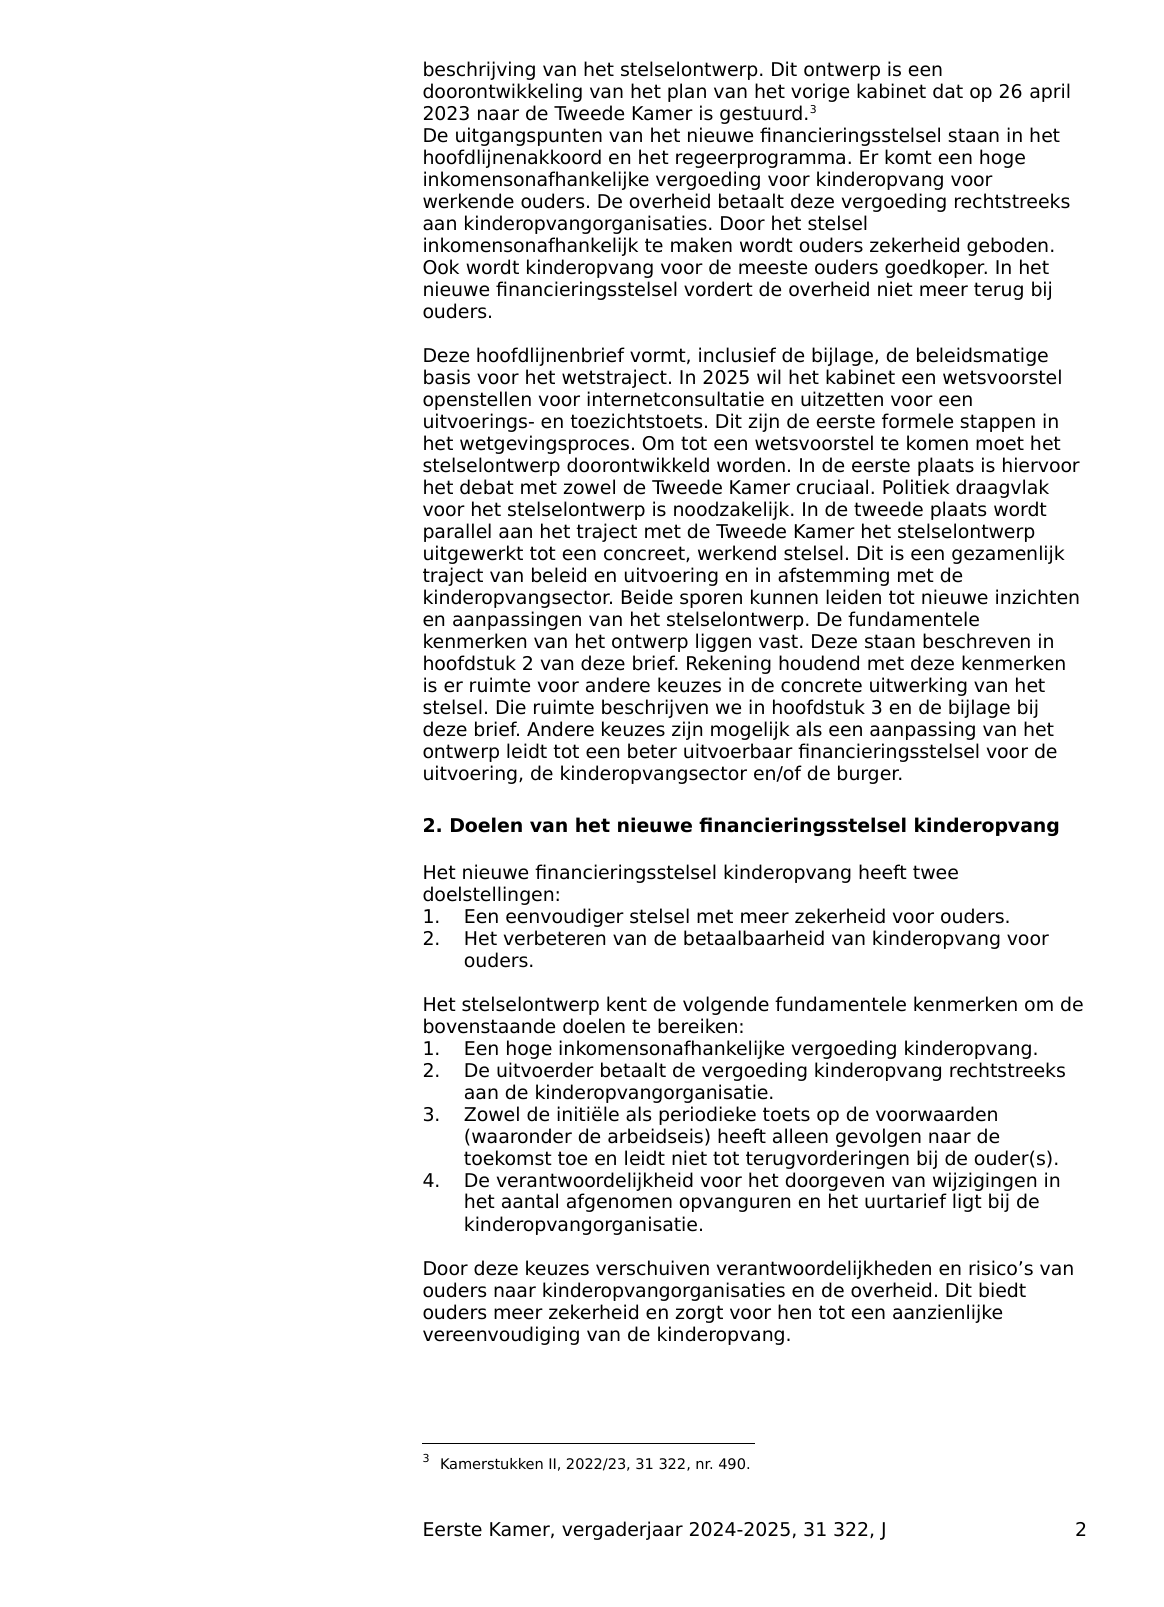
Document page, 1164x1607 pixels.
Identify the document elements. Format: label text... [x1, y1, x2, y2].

subtitle 2. Doelen van het nieuwe financieringsstelsel kinderopvang [422, 814, 1087, 837]
text 2. Het verbeteren van de betaalbaarheid van kinderopvang voor ouders. [422, 927, 1087, 971]
text Kamerstukken II, 2022/23, 31 322, nr. 490. [422, 1452, 1087, 1474]
text Het nieuwe financieringsstelsel kinderopvang heeft twee doelstellingen: [422, 862, 1087, 906]
text De uitgangspunten van het nieuwe financieringsstelsel staan in het hoofdlijnenakkoord en het regeerprogramma. Er komt een hoge inkomensonafhankelijke vergoeding voor kinderopvang voor werkende ouders. De overheid betaalt deze vergoeding rechtstreeks aan kinderopvangorganisaties. Door het stelsel inkomensonafhankelijk te maken wordt ouders zekerheid geboden. Ook wordt kinderopvang voor de meeste ouders goedkoper. In het nieuwe financieringsstelsel vordert de overheid niet meer terug bij ouders. [422, 125, 1087, 323]
text beschrijving van het stelselontwerp. Dit ontwerp is een doorontwikkeling van het plan van het vorige kabinet dat op 26 april 2023 naar de Tweede Kamer is gestuurd. [422, 59, 1087, 125]
text 4. De verantwoordelijkheid voor het doorgeven van wijzigingen in het aantal afgenomen opvanguren en het uurtarief ligt bij de kinderopvangorganisatie. [422, 1169, 1087, 1235]
text 1. Een hoge inkomensonafhankelijke vergoeding kinderopvang. [422, 1038, 1087, 1059]
text 1. Een eenvoudiger stelsel met meer zekerheid voor ouders. [422, 906, 1087, 927]
text Het stelselontwerp kent de volgende fundamentele kenmerken om de bovenstaande doelen te bereiken: [422, 994, 1087, 1038]
text Deze hoofdlijnenbrief vormt, inclusief de bijlage, de beleidsmatige basis voor het wetstraject. In 2025 wil het kabinet een wetsvoorstel openstellen voor internetconsultatie en uitzetten voor een uitvoerings- en toezichtstoets. Dit zijn de eerste formele stappen in het wetgevingsproces. Om tot een wetsvoorstel te komen moet het stelselontwerp doorontwikkeld worden. In de eerste plaats is hiervoor het debat met zowel de Tweede Kamer cruciaal. Politiek draagvlak voor het stelselontwerp is noodzakelijk. In de tweede plaats wordt parallel aan het traject met de Tweede Kamer het stelselontwerp uitgewerkt tot een concreet, werkend stelsel. Dit is een gezamenlijk traject van beleid en uitvoering en in afstemming met de kinderopvangsector. Beide sporen kunnen leiden tot nieuwe inzichten en aanpassingen van het stelselontwerp. De fundamentele kenmerken van het ontwerp liggen vast. Deze staan beschreven in hoofdstuk 2 van deze brief. Rekening houdend met deze kenmerken is er ruimte voor andere keuzes in de concrete uitwerking van het stelsel. Die ruimte beschrijven we in hoofdstuk 3 en de bijlage bij deze brief. Andere keuzes zijn mogelijk als een aanpassing van het ontwerp leidt tot een beter uitvoerbaar financieringsstelsel voor de uitvoering, de kinderopvangsector en/of de burger. [422, 345, 1087, 784]
text Door deze keuzes verschuiven verantwoordelijkheden en risico’s van ouders naar kinderopvangorganisaties en de overheid. Dit biedt ouders meer zekerheid en zorgt voor hen tot een aanzienlijke vereenvoudiging van de kinderopvang. [422, 1258, 1087, 1346]
text 2. De uitvoerder betaalt de vergoeding kinderopvang rechtstreeks aan de kinderopvangorganisatie. [422, 1059, 1087, 1103]
text 3. Zowel de initiële als periodieke toets op de voorwaarden (waaronder de arbeidseis) heeft alleen gevolgen naar de toekomst toe en leidt niet tot terugvorderingen bij de ouder(s). [422, 1103, 1087, 1169]
